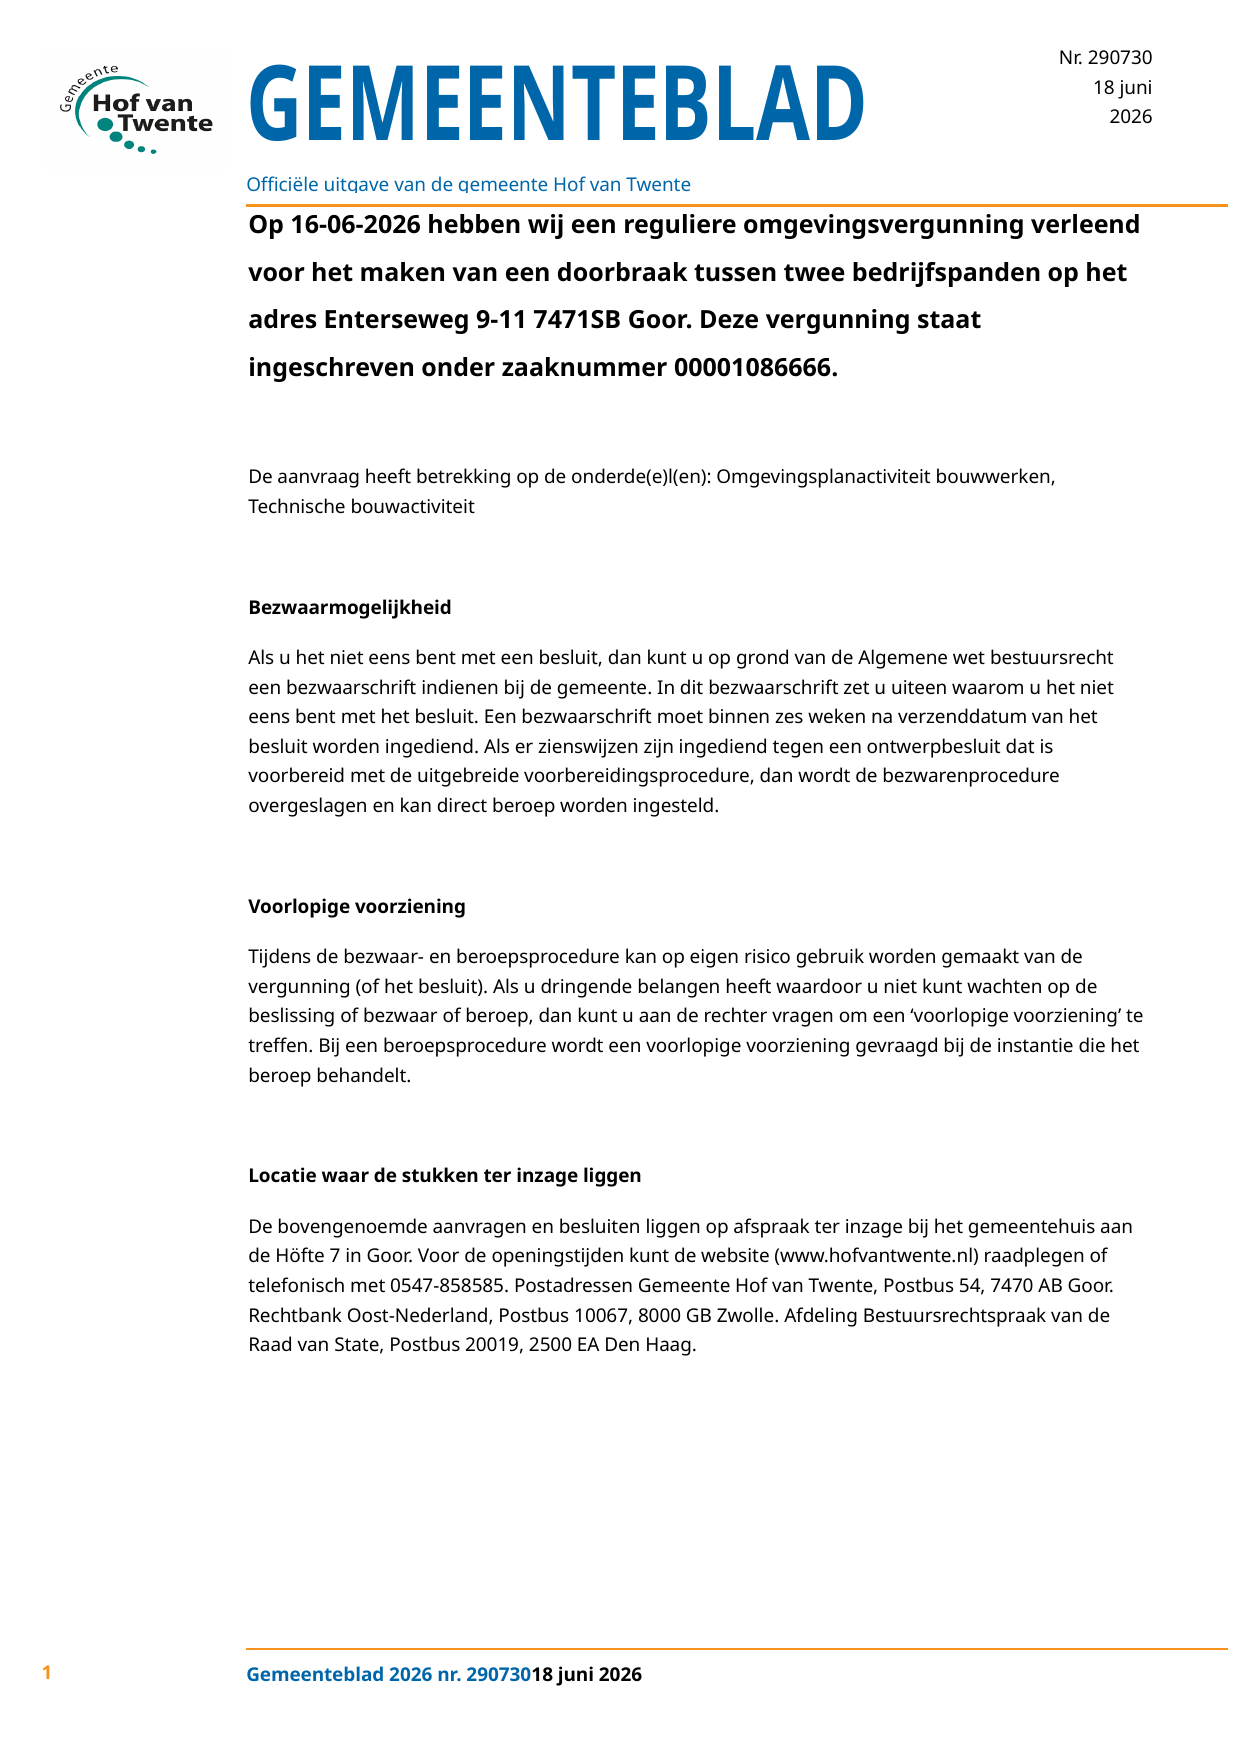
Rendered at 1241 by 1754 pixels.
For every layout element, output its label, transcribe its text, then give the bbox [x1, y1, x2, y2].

text De bovengenoemde aanvragen en besluiten liggen op afspraak ter inzage bij het gemeentehuis aan de Höfte 7 in Goor. Voor de openingstijden kunt de website (www.hofvantwente.nl) raadplegen of telefonisch met 0547-858585. Postadressen Gemeente Hof van Twente, Postbus 54, 7470 AB Goor. Rechtbank Oost-Nederland, Postbus 10067, 8000 GB Zwolle. Afdeling Bestuursrechtspraak van de Raad van State, Postbus 20019, 2500 EA Den Haag. [248, 1213, 1152, 1357]
text De aanvraag heeft betrekking op de onderde(e)l(en): Omgevingsplanactiviteit bouwwerken, Technische bouwactiviteit [248, 463, 1152, 519]
text Voorlopige voorziening [248, 893, 1152, 919]
text Op 16-06-2026 hebben wij een reguliere omgevingsvergunning verleend voor het maken van een doorbraak tussen twee bedrijfspanden op het adres Enterseweg 9-11 7471SB Goor. Deze vergunning staat ingeschreven onder zaaknummer 00001086666. [248, 207, 1152, 384]
text Tijdens de bezwaar- en beroepsprocedure kan op eigen risico gebruik worden gemaakt van de vergunning (of het besluit). Als u dringende belangen heeft waardoor u niet kunt wachten op de beslissing of bezwaar of beroep, dan kunt u aan de rechter vragen om een ‘voorlopige voorziening’ te treffen. Bij een beroepsprocedure wordt een voorlopige voorziening gevraagd bij de instantie die het beroep behandelt. [248, 943, 1152, 1088]
text Bezwaarmogelijkheid [248, 594, 1152, 620]
text Locatie waar de stukken ter inzage liggen [248, 1163, 1152, 1188]
text Als u het niet eens bent met een besluit, dan kunt u op grond van de Algemene wet bestuursrecht een bezwaarschrift indienen bij de gemeente. In dit bezwaarschrift zet u uiteen waarom u het niet eens bent met het besluit. Een bezwaarschrift moet binnen zes weken na verzenddatum van het besluit worden ingediend. Als er zienswijzen zijn ingediend tegen een ontwerpbesluit dat is voorbereid met de uitgebreide voorbereidingsprocedure, dan wordt de bezwarenprocedure overgeslagen en kan direct beroep worden ingesteld. [248, 644, 1152, 818]
picture [41, 47, 231, 172]
